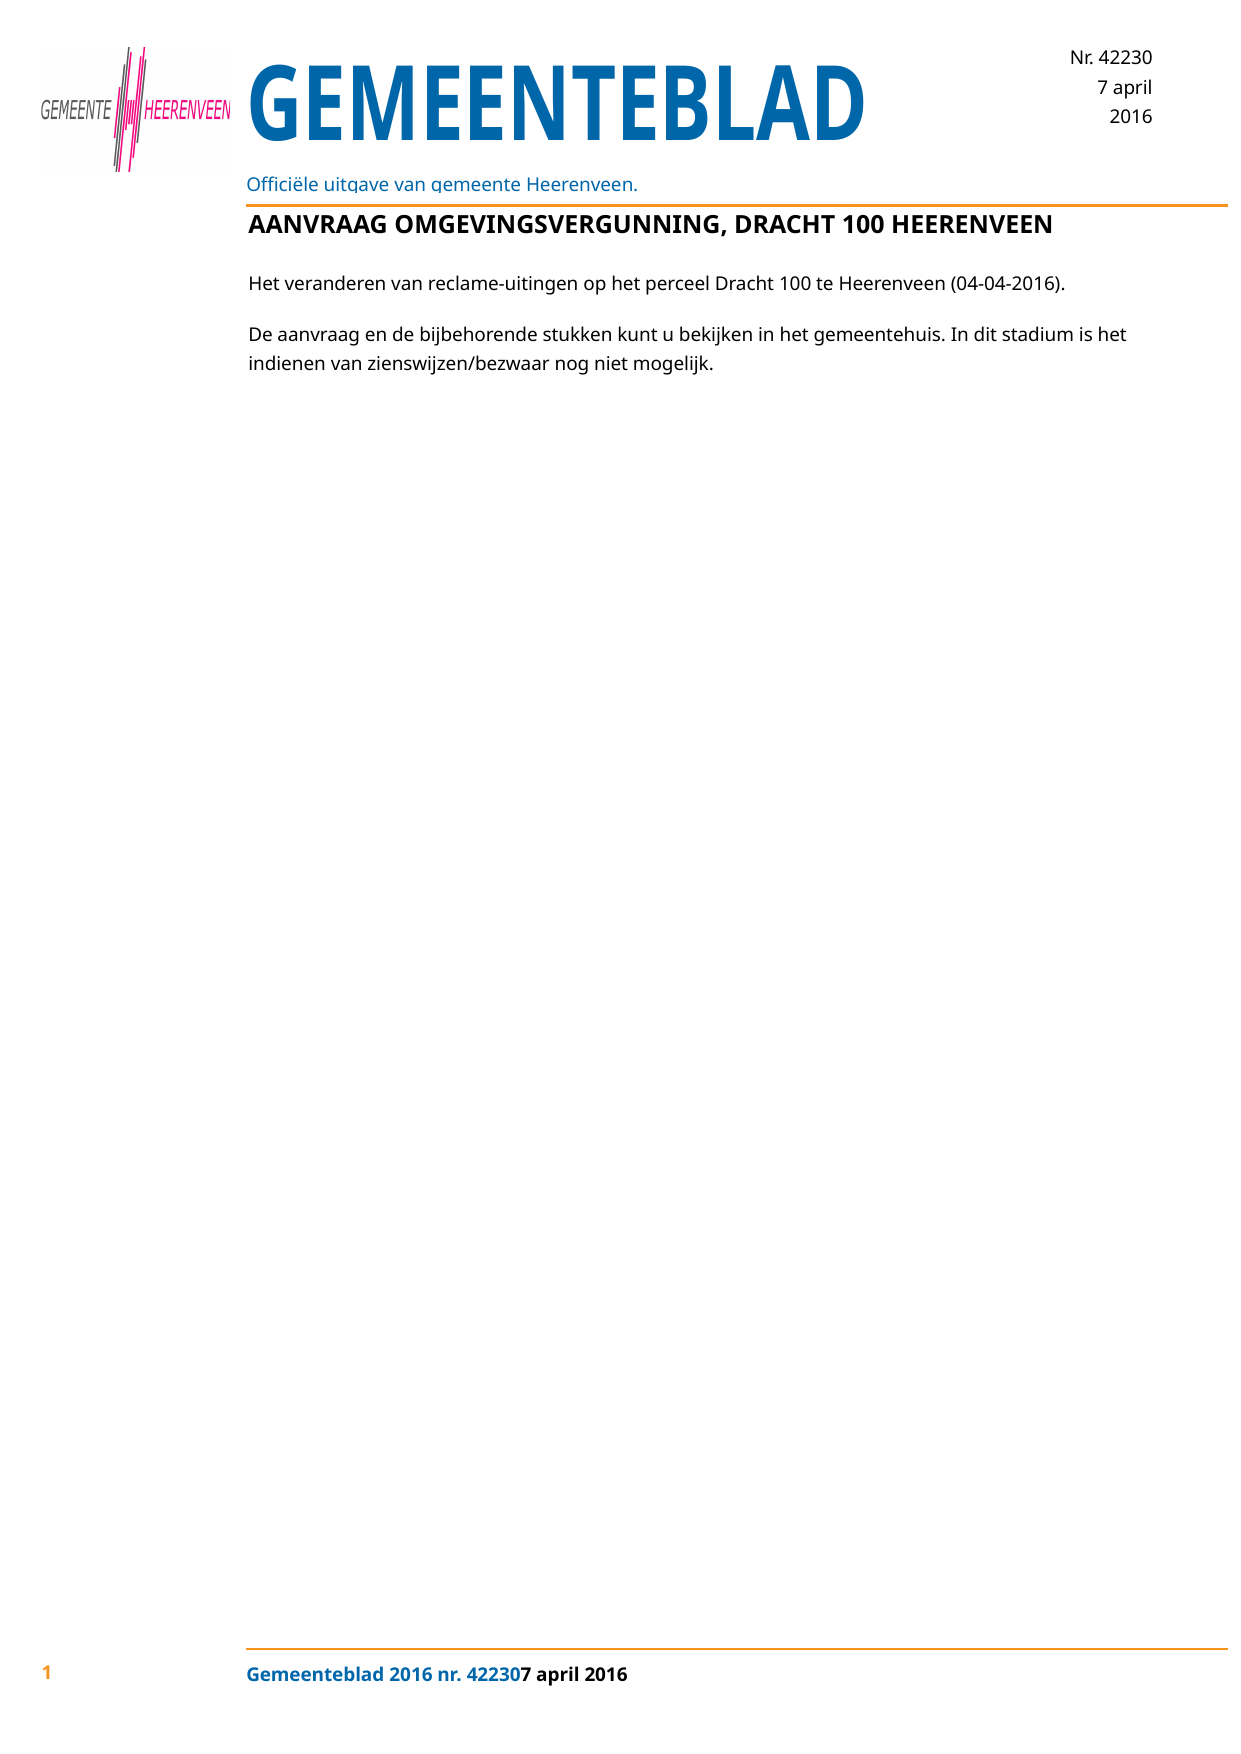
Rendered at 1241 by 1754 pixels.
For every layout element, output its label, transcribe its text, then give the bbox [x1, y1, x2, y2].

text AANVRAAG OMGEVINGSVERGUNNING, DRACHT 100 HEERENVEEN [248, 207, 1152, 241]
text Het veranderen van reclame-uitingen op het perceel Dracht 100 te Heerenveen (04-04-2016). [248, 270, 1152, 296]
picture [41, 47, 231, 172]
text De aanvraag en de bijbehorende stukken kunt u bekijken in het gemeentehuis. In dit stadium is het indienen van zienswijzen/bezwaar nog niet mogelijk. [248, 321, 1152, 376]
